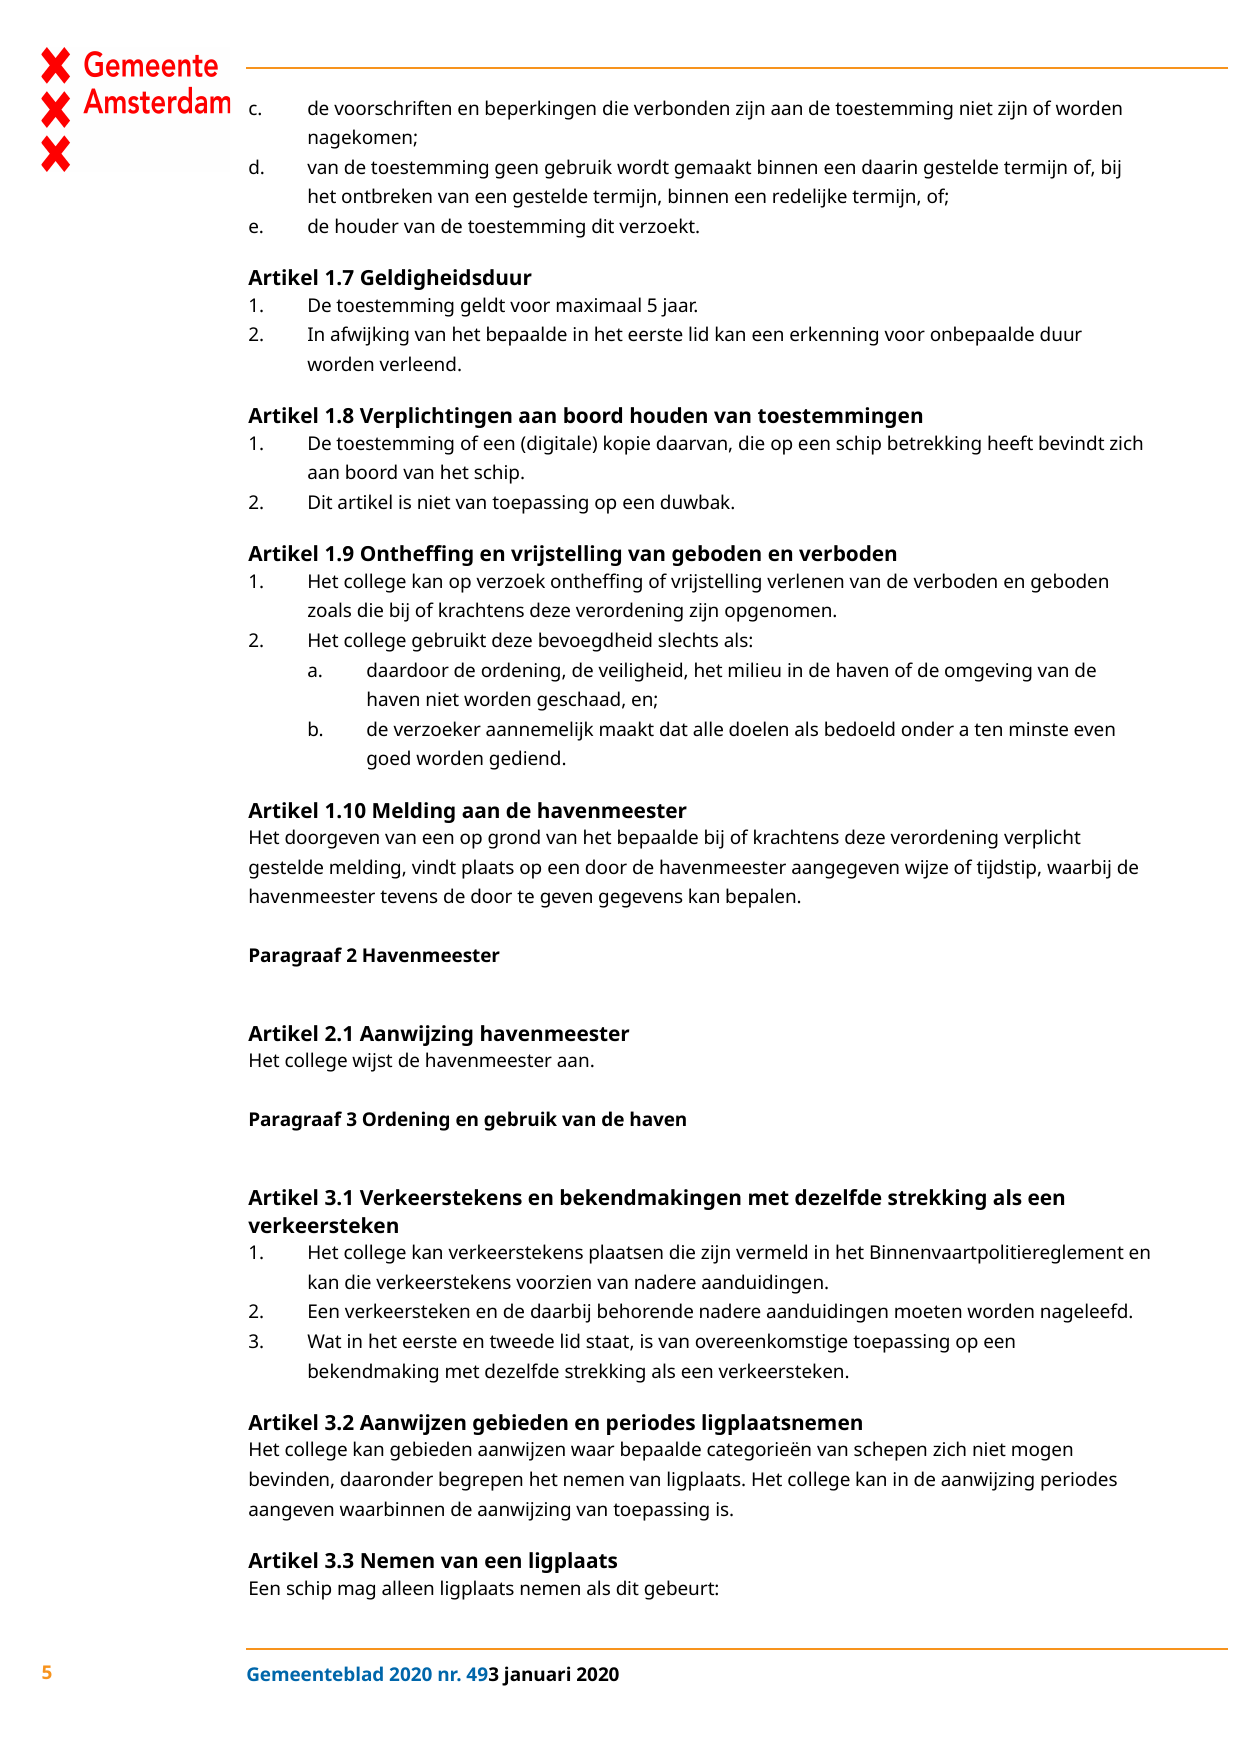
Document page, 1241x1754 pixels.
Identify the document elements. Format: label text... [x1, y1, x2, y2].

list daardoor de ordening, de veiligheid, het milieu in de haven of de omgeving van de haven niet worden geschaad, en; [307, 657, 1152, 712]
list de voorschriften en beperkingen die verbonden zijn aan de toestemming niet zijn of worden nagekomen; [248, 95, 1152, 150]
text Artikel 3.3 Nemen van een ligplaats [248, 1546, 1152, 1575]
text Het doorgeven van een op grond van het bepaalde bij of krachtens deze verordening verplicht gestelde melding, vindt plaats op een door de havenmeester aangegeven wijze of tijdstip, waarbij de havenmeester tevens de door te geven gegevens kan bepalen. [248, 824, 1152, 909]
list van de toestemming geen gebruik wordt gemaakt binnen een daarin gestelde termijn of, bij het ontbreken van een gestelde termijn, binnen een redelijke termijn, of; [248, 154, 1152, 209]
list Het college kan op verzoek ontheffing of vrijstelling verlenen van de verboden en geboden zoals die bij of krachtens deze verordening zijn opgenomen. [248, 568, 1152, 623]
list Het college gebruikt deze bevoegdheid slechts als: [248, 627, 1152, 653]
list Dit artikel is niet van toepassing op een duwbak. [248, 489, 1152, 515]
text Het college kan gebieden aanwijzen waar bepaalde categorieën van schepen zich niet mogen bevinden, daaronder begrepen het nemen van ligplaats. Het college kan in de aanwijzing periodes aangeven waarbinnen de aanwijzing van toepassing is. [248, 1437, 1152, 1522]
list Een verkeersteken en de daarbij behorende nadere aanduidingen moeten worden nageleefd. [248, 1299, 1152, 1324]
text Artikel 2.1 Aanwijzing havenmeester [248, 1019, 1152, 1047]
text Artikel 3.1 Verkeerstekens en bekendmakingen met dezelfde strekking als een verkeersteken [248, 1183, 1152, 1239]
text Artikel 1.10 Melding aan de havenmeester [248, 796, 1152, 824]
list In afwijking van het bepaalde in het eerste lid kan een erkenning voor onbepaalde duur worden verleend. [248, 322, 1152, 377]
text Een schip mag alleen ligplaats nemen als dit gebeurt: [248, 1575, 1152, 1600]
text Artikel 3.2 Aanwijzen gebieden en periodes ligplaatsnemen [248, 1408, 1152, 1437]
list de verzoeker aannemelijk maakt dat alle doelen als bedoeld onder a ten minste even goed worden gediend. [307, 716, 1152, 771]
text Paragraaf 2 Havenmeester [248, 943, 1152, 968]
text Artikel 1.9 Ontheffing en vrijstelling van geboden en verboden [248, 539, 1152, 568]
list de houder van de toestemming dit verzoekt. [248, 213, 1152, 239]
list De toestemming geldt voor maximaal 5 jaar. [248, 292, 1152, 318]
picture [41, 47, 231, 172]
text Het college wijst de havenmeester aan. [248, 1047, 1152, 1073]
text Paragraaf 3 Ordening en gebruik van de haven [248, 1106, 1152, 1132]
text Artikel 1.8 Verplichtingen aan boord houden van toestemmingen [248, 402, 1152, 430]
list Het college kan verkeerstekens plaatsen die zijn vermeld in het Binnenvaartpolitiereglement en kan die verkeerstekens voorzien van nadere aanduidingen. [248, 1239, 1152, 1295]
text Artikel 1.7 Geldigheidsduur [248, 263, 1152, 292]
list De toestemming of een (digitale) kopie daarvan, die op een schip betrekking heeft bevindt zich aan boord van het schip. [248, 430, 1152, 485]
list Wat in het eerste en tweede lid staat, is van overeenkomstige toepassing op een bekendmaking met dezelfde strekking als een verkeersteken. [248, 1328, 1152, 1383]
